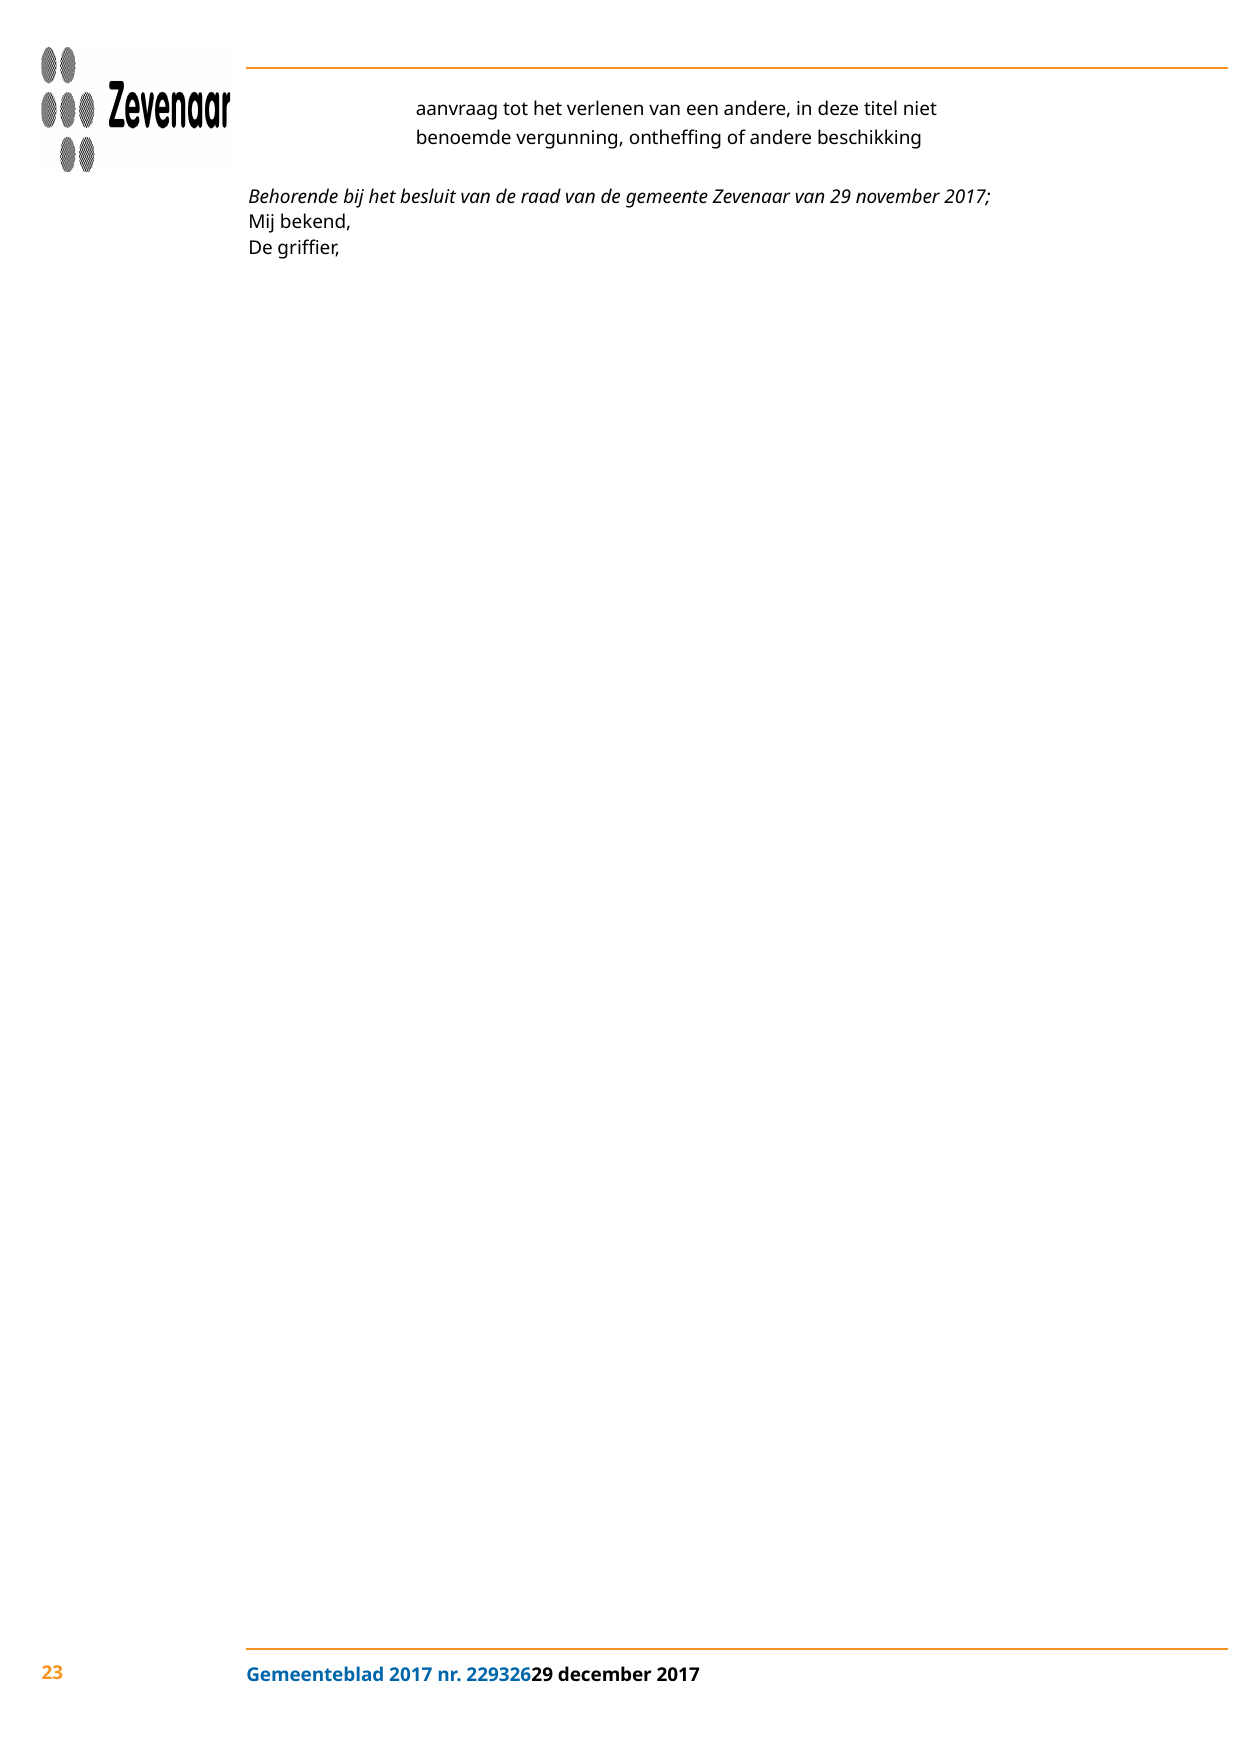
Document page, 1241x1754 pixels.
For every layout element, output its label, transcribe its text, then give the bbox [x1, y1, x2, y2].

text Behorende bij het besluit van de raad van de gemeente Zevenaar van 29 november 2017; [248, 183, 1152, 209]
table_header [248, 95, 416, 150]
table_header [984, 95, 1152, 150]
text De griffier, [248, 234, 1152, 260]
text Mij bekend, [248, 209, 1152, 234]
table_header aanvraag tot het verlenen van een andere, in deze titel niet benoemde vergunning, ontheffing of andere beschikking [416, 95, 984, 150]
picture [41, 47, 231, 172]
